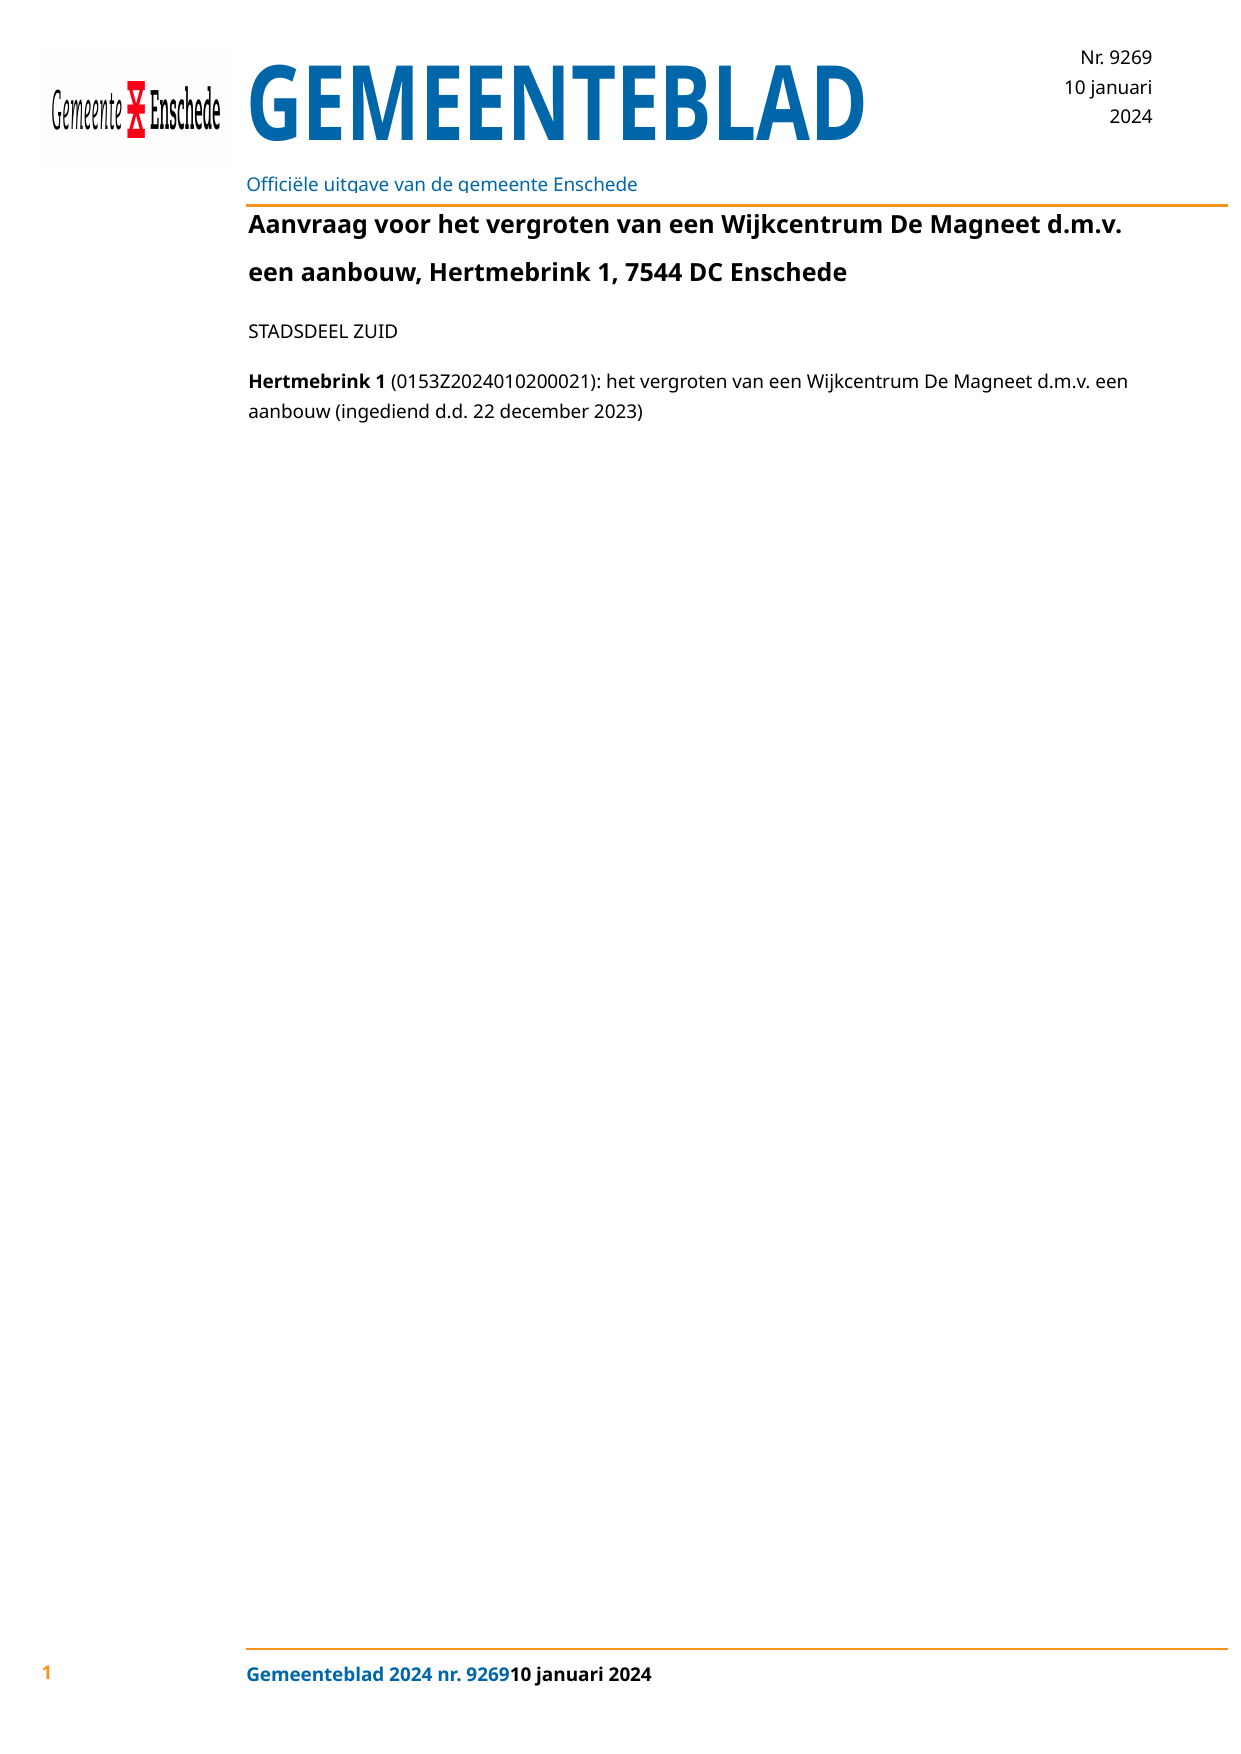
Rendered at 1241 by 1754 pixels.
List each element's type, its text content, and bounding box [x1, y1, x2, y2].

text Hertmebrink 1 (0153Z2024010200021): het vergroten van een Wijkcentrum De Magneet d.m.v. een aanbouw (ingediend d.d. 22 december 2023) [248, 368, 1152, 424]
text STADSDEEL ZUID [248, 318, 1152, 344]
text Aanvraag voor het vergroten van een Wijkcentrum De Magneet d.m.v. een aanbouw, Hertmebrink 1, 7544 DC Enschede [248, 207, 1152, 288]
picture [41, 47, 231, 172]
